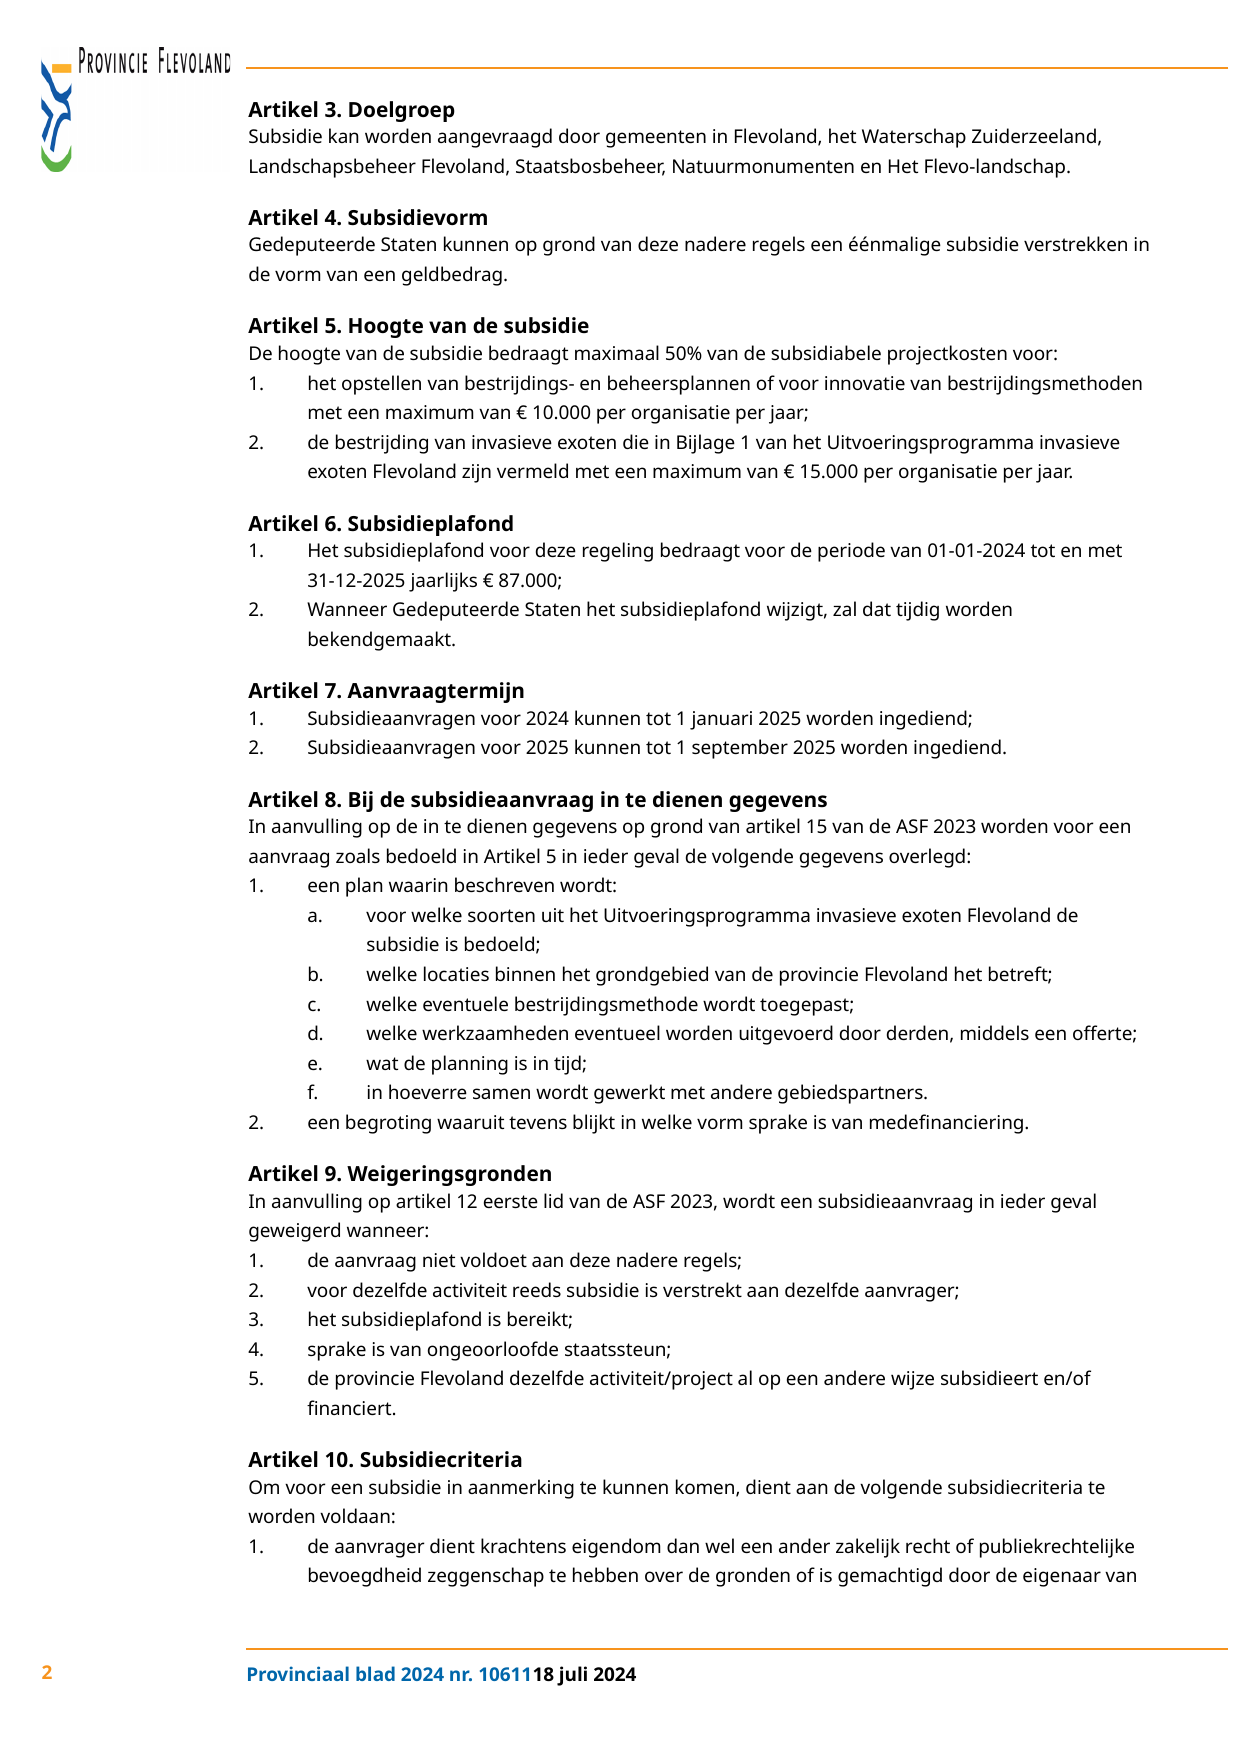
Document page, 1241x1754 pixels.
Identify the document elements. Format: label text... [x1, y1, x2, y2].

list welke eventuele bestrijdingsmethode wordt toegepast; [307, 991, 1152, 1017]
text Om voor een subsidie in aanmerking te kunnen komen, dient aan de volgende subsidiecriteria te worden voldaan: [248, 1474, 1152, 1529]
list de aanvraag niet voldoet aan deze nadere regels; [248, 1247, 1152, 1273]
list sprake is van ongeoorloofde staatssteun; [248, 1336, 1152, 1362]
text In aanvulling op de in te dienen gegevens op grond van artikel 15 van de ASF 2023 worden voor een aanvraag zoals bedoeld in Artikel 5 in ieder geval de volgende gegevens overlegd: [248, 813, 1152, 869]
text Gedeputeerde Staten kunnen op grond van deze nadere regels een éénmalige subsidie verstrekken in de vorm van een geldbedrag. [248, 232, 1152, 287]
list Wanneer Gedeputeerde Staten het subsidieplafond wijzigt, zal dat tijdig worden bekendgemaakt. [248, 596, 1152, 652]
text Artikel 7. Aanvraagtermijn [248, 676, 1152, 705]
list de bestrijding van invasieve exoten die in Bijlage 1 van het Uitvoeringsprogramma invasieve exoten Flevoland zijn vermeld met een maximum van € 15.000 per organisatie per jaar. [248, 429, 1152, 484]
list een begroting waaruit tevens blijkt in welke vorm sprake is van medefinanciering. [248, 1109, 1152, 1135]
text Artikel 5. Hoogte van de subsidie [248, 312, 1152, 340]
list wat de planning is in tijd; [307, 1050, 1152, 1076]
list Subsidieaanvragen voor 2024 kunnen tot 1 januari 2025 worden ingediend; [248, 705, 1152, 731]
text Artikel 10. Subsidiecriteria [248, 1446, 1152, 1474]
text Artikel 9. Weigeringsgronden [248, 1159, 1152, 1188]
text Subsidie kan worden aangevraagd door gemeenten in Flevoland, het Waterschap Zuiderzeeland, Landschapsbeheer Flevoland, Staatsbosbeheer, Natuurmonumenten en Het Flevo-landschap. [248, 123, 1152, 178]
list het opstellen van bestrijdings- en beheersplannen of voor innovatie van bestrijdingsmethoden met een maximum van € 10.000 per organisatie per jaar; [248, 370, 1152, 425]
text Artikel 4. Subsidievorm [248, 203, 1152, 232]
list het subsidieplafond is bereikt; [248, 1306, 1152, 1332]
text Artikel 6. Subsidieplafond [248, 509, 1152, 537]
text Artikel 3. Doelgroep [248, 95, 1152, 123]
text Artikel 8. Bij de subsidieaanvraag in te dienen gegevens [248, 785, 1152, 813]
list een plan waarin beschreven wordt: [248, 872, 1152, 898]
list Het subsidieplafond voor deze regeling bedraagt voor de periode van 01-01-2024 tot en met 31-12-2025 jaarlijks € 87.000; [248, 537, 1152, 593]
list voor welke soorten uit het Uitvoeringsprogramma invasieve exoten Flevoland de subsidie is bedoeld; [307, 902, 1152, 957]
text De hoogte van de subsidie bedraagt maximaal 50% van de subsidiabele projectkosten voor: [248, 340, 1152, 366]
list de aanvrager dient krachtens eigendom dan wel een ander zakelijk recht of publiekrechtelijke bevoegdheid zeggenschap te hebben over de gronden of is gemachtigd door de eigenaar van [248, 1533, 1152, 1588]
list Subsidieaanvragen voor 2025 kunnen tot 1 september 2025 worden ingediend. [248, 734, 1152, 760]
list welke locaties binnen het grondgebied van de provincie Flevoland het betreft; [307, 961, 1152, 987]
list in hoeverre samen wordt gewerkt met andere gebiedspartners. [307, 1079, 1152, 1105]
list de provincie Flevoland dezelfde activiteit/project al op een andere wijze subsidieert en/of financiert. [248, 1366, 1152, 1421]
picture [41, 47, 231, 172]
list welke werkzaamheden eventueel worden uitgevoerd door derden, middels een offerte; [307, 1020, 1152, 1046]
text In aanvulling op artikel 12 eerste lid van de ASF 2023, wordt een subsidieaanvraag in ieder geval geweigerd wanneer: [248, 1188, 1152, 1243]
list voor dezelfde activiteit reeds subsidie is verstrekt aan dezelfde aanvrager; [248, 1277, 1152, 1302]
